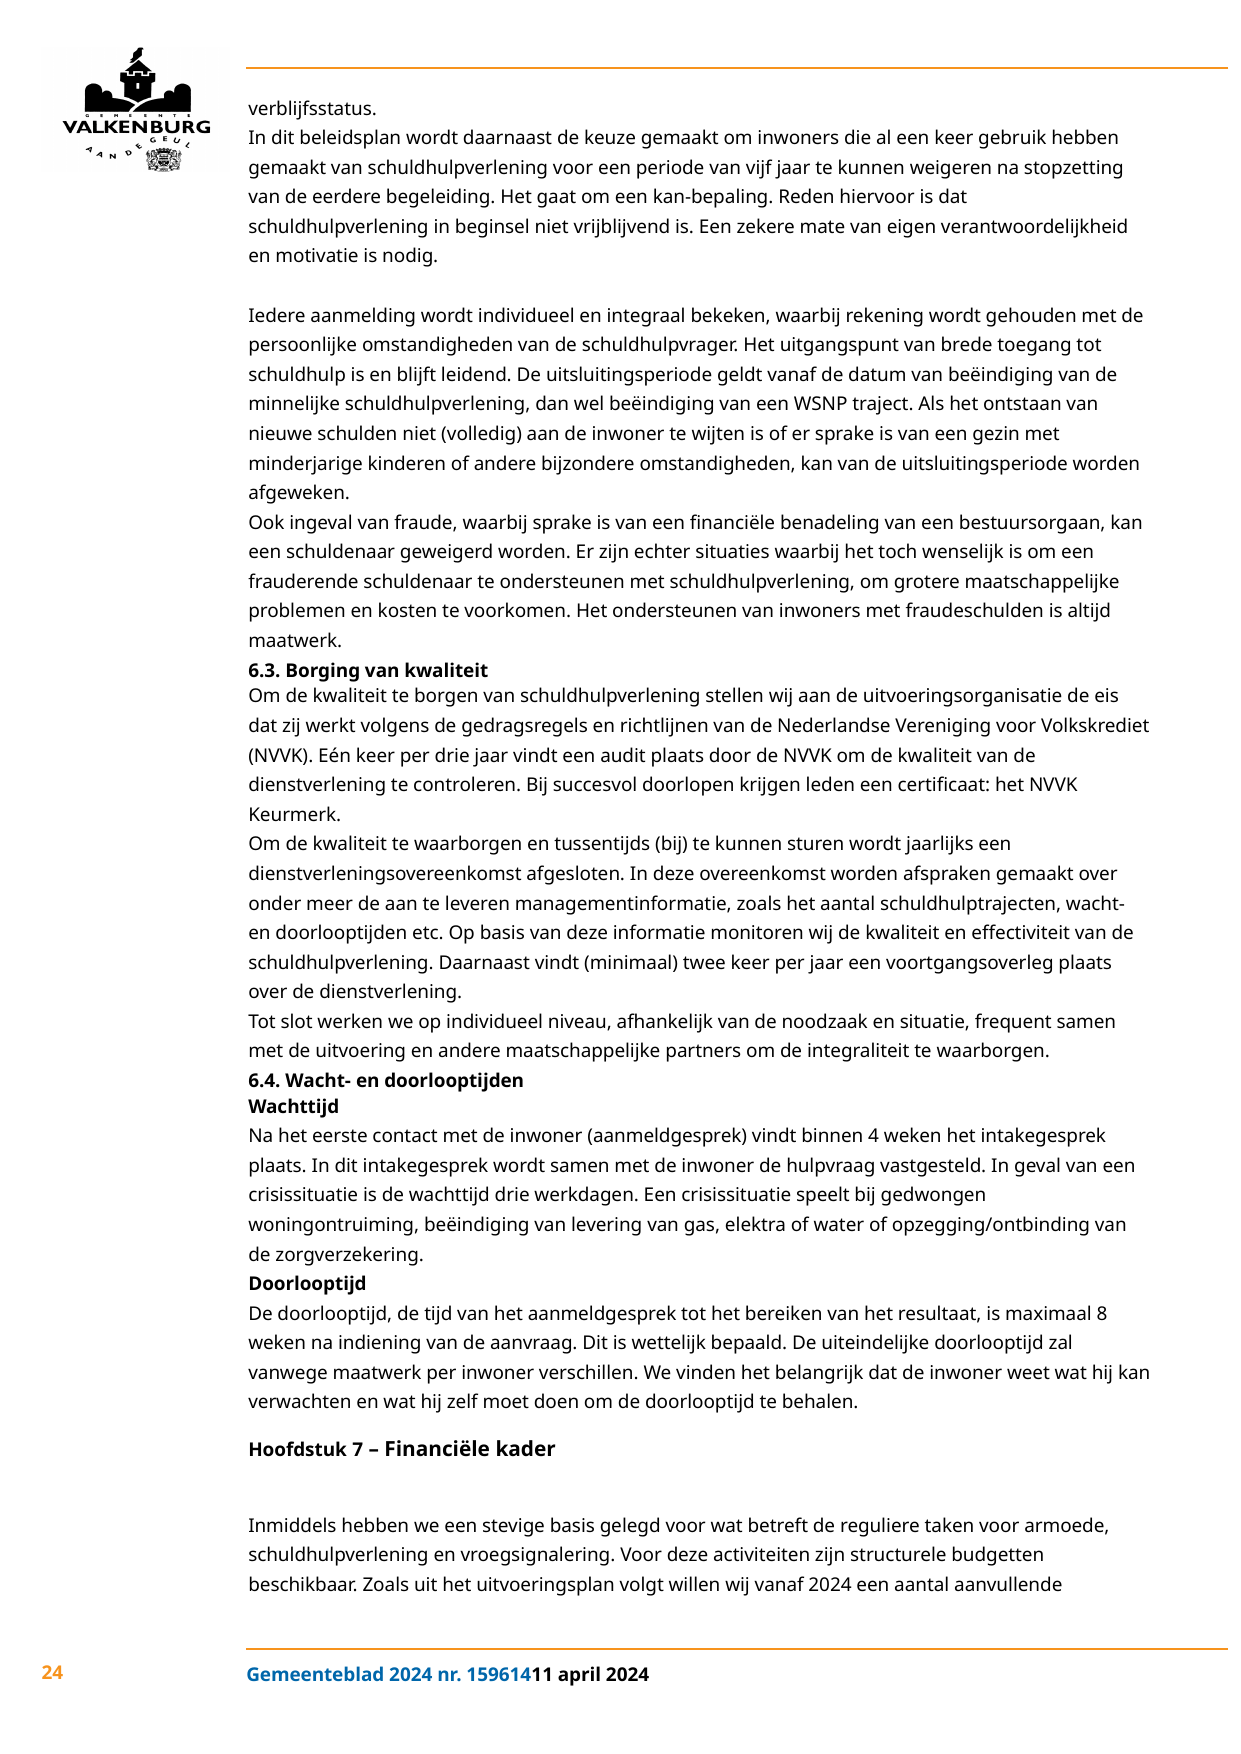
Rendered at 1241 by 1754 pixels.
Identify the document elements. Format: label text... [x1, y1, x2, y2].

text Inmiddels hebben we een stevige basis gelegd voor wat betreft de reguliere taken voor armoede, schuldhulpverlening en vroegsignalering. Voor deze activiteiten zijn structurele budgetten beschikbaar. Zoals uit het uitvoeringsplan volgt willen wij vanaf 2024 een aantal aanvullende [248, 1512, 1152, 1597]
text Om de kwaliteit te borgen van schuldhulpverlening stellen wij aan de uitvoeringsorganisatie de eis dat zij werkt volgens de gedragsregels en richtlijnen van de Nederlandse Vereniging voor Volkskrediet (NVVK). Eén keer per drie jaar vindt een audit plaats door de NVVK om de kwaliteit van de dienstverlening te controleren. Bij succesvol doorlopen krijgen leden een certificaat: het NVVK Keurmerk. [248, 683, 1152, 827]
text Doorlooptijd [248, 1270, 1152, 1296]
text 6.4. Wacht- en doorlooptijden [248, 1067, 1152, 1093]
text Na het eerste contact met de inwoner (aanmeldgesprek) vindt binnen 4 weken het intakegesprek plaats. In dit intakegesprek wordt samen met de inwoner de hulpvraag vastgesteld. In geval van een crisissituatie is de wachttijd drie werkdagen. Een crisissituatie speelt bij gedwongen woningontruiming, beëindiging van levering van gas, elektra of water of opzegging/ontbinding van de zorgverzekering. [248, 1122, 1152, 1267]
text verblijfsstatus. [248, 95, 1152, 121]
text De doorlooptijd, de tijd van het aanmeldgesprek tot het bereiken van het resultaat, is maximaal 8 weken na indiening van de aanvraag. Dit is wettelijk bepaald. De uiteindelijke doorlooptijd zal vanwege maatwerk per inwoner verschillen. We vinden het belangrijk dat de inwoner weet wat hij kan verwachten en wat hij zelf moet doen om de doorlooptijd te behalen. [248, 1300, 1152, 1414]
text Wachttijd [248, 1093, 1152, 1119]
text In dit beleidsplan wordt daarnaast de keuze gemaakt om inwoners die al een keer gebruik hebben gemaakt van schuldhulpverlening voor een periode van vijf jaar te kunnen weigeren na stopzetting van de eerdere begeleiding. Het gaat om een kan-bepaling. Reden hiervoor is dat schuldhulpverlening in beginsel niet vrijblijvend is. Een zekere mate van eigen verantwoordelijkheid en motivatie is nodig. [248, 124, 1152, 268]
text Ook ingeval van fraude, waarbij sprake is van een financiële benadeling van een bestuursorgaan, kan een schuldenaar geweigerd worden. Er zijn echter situaties waarbij het toch wenselijk is om een frauderende schuldenaar te ondersteunen met schuldhulpverlening, om grotere maatschappelijke problemen en kosten te voorkomen. Het ondersteunen van inwoners met fraudeschulden is altijd maatwerk. [248, 509, 1152, 653]
picture [41, 47, 231, 172]
text Hoofdstuk 7 – Financiële kader [248, 1434, 1152, 1463]
text 6.3. Borging van kwaliteit [248, 657, 1152, 683]
text Iedere aanmelding wordt individueel en integraal bekeken, waarbij rekening wordt gehouden met de persoonlijke omstandigheden van de schuldhulpvrager. Het uitgangspunt van brede toegang tot schuldhulp is en blijft leidend. De uitsluitingsperiode geldt vanaf de datum van beëindiging van de minnelijke schuldhulpverlening, dan wel beëindiging van een WSNP traject. Als het ontstaan van nieuwe schulden niet (volledig) aan de inwoner te wijten is of er sprake is van een gezin met minderjarige kinderen of andere bijzondere omstandigheden, kan van de uitsluitingsperiode worden afgeweken. [248, 302, 1152, 505]
text Tot slot werken we op individueel niveau, afhankelijk van de noodzaak en situatie, frequent samen met de uitvoering en andere maatschappelijke partners om de integraliteit te waarborgen. [248, 1008, 1152, 1063]
text Om de kwaliteit te waarborgen en tussentijds (bij) te kunnen sturen wordt jaarlijks een dienstverleningsovereenkomst afgesloten. In deze overeenkomst worden afspraken gemaakt over onder meer de aan te leveren managementinformatie, zoals het aantal schuldhulptrajecten, wacht- en doorlooptijden etc. Op basis van deze informatie monitoren wij de kwaliteit en effectiviteit van de schuldhulpverlening. Daarnaast vindt (minimaal) twee keer per jaar een voortgangsoverleg plaats over de dienstverlening. [248, 831, 1152, 1004]
